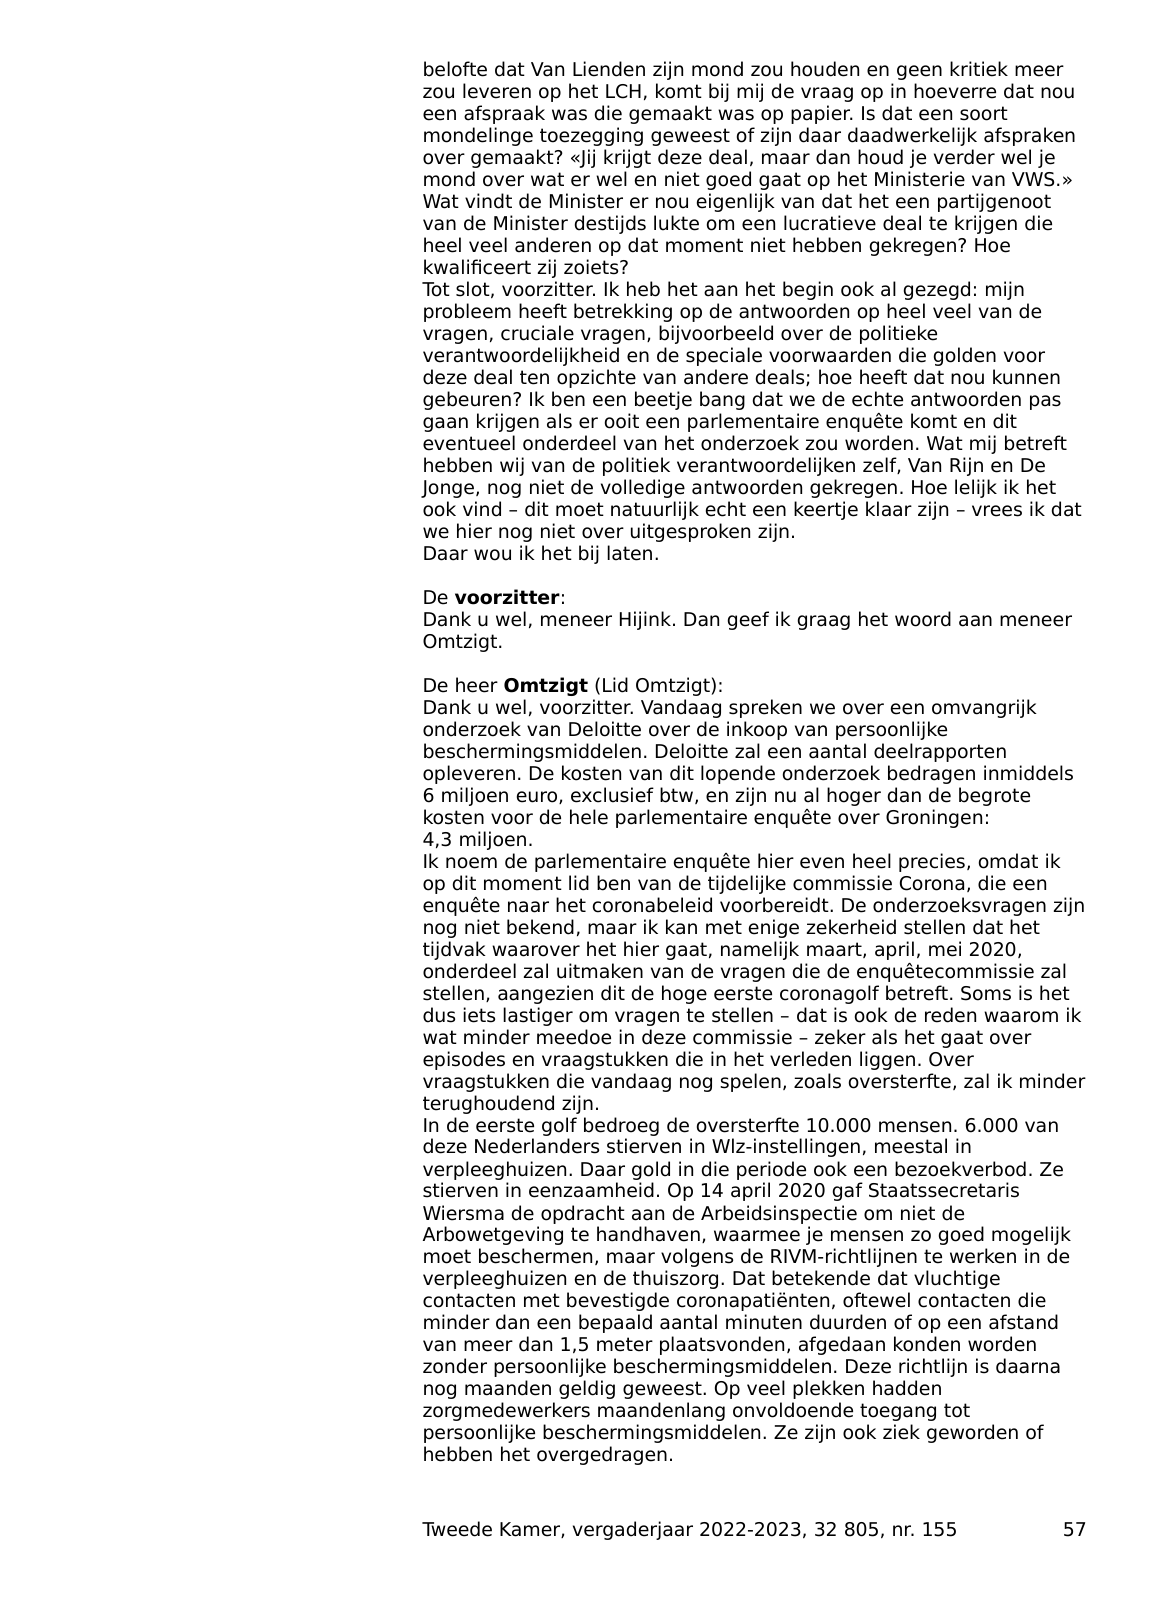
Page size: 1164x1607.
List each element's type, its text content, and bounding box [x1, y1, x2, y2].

text In de eerste golf bedroeg de oversterfte 10.000 mensen. 6.000 van deze Nederlanders stierven in Wlz-instellingen, meestal in verpleeghuizen. Daar gold in die periode ook een bezoekverbod. Ze stierven in eenzaamheid. Op 14 april 2020 gaf Staatssecretaris Wiersma de opdracht aan de Arbeidsinspectie om niet de Arbowetgeving te handhaven, waarmee je mensen zo goed mogelijk moet beschermen, maar volgens de RIVM-richtlijnen te werken in de verpleeghuizen en de thuiszorg. Dat betekende dat vluchtige contacten met bevestigde coronapatiënten, oftewel contacten die minder dan een bepaald aantal minuten duurden of op een afstand van meer dan 1,5 meter plaatsvonden, afgedaan konden worden zonder persoonlijke beschermingsmiddelen. Deze richtlijn is daarna nog maanden geldig geweest. Op veel plekken hadden zorgmedewerkers maandenlang onvoldoende toegang tot persoonlijke beschermingsmiddelen. Ze zijn ook ziek geworden of hebben het overgedragen. [422, 1114, 1087, 1466]
text Ik noem de parlementaire enquête hier even heel precies, omdat ik op dit moment lid ben van de tijdelijke commissie Corona, die een enquête naar het coronabeleid voorbereidt. De onderzoeksvragen zijn nog niet bekend, maar ik kan met enige zekerheid stellen dat het tijdvak waarover het hier gaat, namelijk maart, april, mei 2020, onderdeel zal uitmaken van de vragen die de enquêtecommissie zal stellen, aangezien dit de hoge eerste coronagolf betreft. Soms is het dus iets lastiger om vragen te stellen – dat is ook de reden waarom ik wat minder meedoe in deze commissie – zeker als het gaat over episodes en vraagstukken die in het verleden liggen. Over vraagstukken die vandaag nog spelen, zoals oversterfte, zal ik minder terughoudend zijn. [422, 851, 1087, 1114]
text Daar wou ik het bij laten. [422, 543, 1087, 564]
text belofte dat Van Lienden zijn mond zou houden en geen kritiek meer zou leveren op het LCH, komt bij mij de vraag op in hoeverre dat nou een afspraak was die gemaakt was op papier. Is dat een soort mondelinge toezegging geweest of zijn daar daadwerkelijk afspraken over gemaakt? «Jij krijgt deze deal, maar dan houd je verder wel je mond over wat er wel en niet goed gaat op het Ministerie van VWS.» Wat vindt de Minister er nou eigenlijk van dat het een partijgenoot van de Minister destijds lukte om een lucratieve deal te krijgen die heel veel anderen op dat moment niet hebben gekregen? Hoe kwalificeert zij zoiets? [422, 59, 1087, 279]
text Dank u wel, meneer Hijink. Dan geef ik graag het woord aan meneer Omtzigt. [422, 609, 1087, 653]
text Tot slot, voorzitter. Ik heb het aan het begin ook al gezegd: mijn probleem heeft betrekking op de antwoorden op heel veel van de vragen, cruciale vragen, bijvoorbeeld over de politieke verantwoordelijkheid en de speciale voorwaarden die golden voor deze deal ten opzichte van andere deals; hoe heeft dat nou kunnen gebeuren? Ik ben een beetje bang dat we de echte antwoorden pas gaan krijgen als er ooit een parlementaire enquête komt en dit eventueel onderdeel van het onderzoek zou worden. Wat mij betreft hebben wij van de politiek verantwoordelijken zelf, Van Rijn en De Jonge, nog niet de volledige antwoorden gekregen. Hoe lelijk ik het ook vind – dit moet natuurlijk echt een keertje klaar zijn – vrees ik dat we hier nog niet over uitgesproken zijn. [422, 279, 1087, 543]
text Dank u wel, voorzitter. Vandaag spreken we over een omvangrijk onderzoek van Deloitte over de inkoop van persoonlijke beschermingsmiddelen. Deloitte zal een aantal deelrapporten opleveren. De kosten van dit lopende onderzoek bedragen inmiddels 6 miljoen euro, exclusief btw, en zijn nu al hoger dan de begrote kosten voor de hele parlementaire enquête over Groningen: 4,3 miljoen. [422, 697, 1087, 851]
text De voorzitter: [422, 587, 1087, 609]
text De heer Omtzigt (Lid Omtzigt): [422, 675, 1087, 697]
